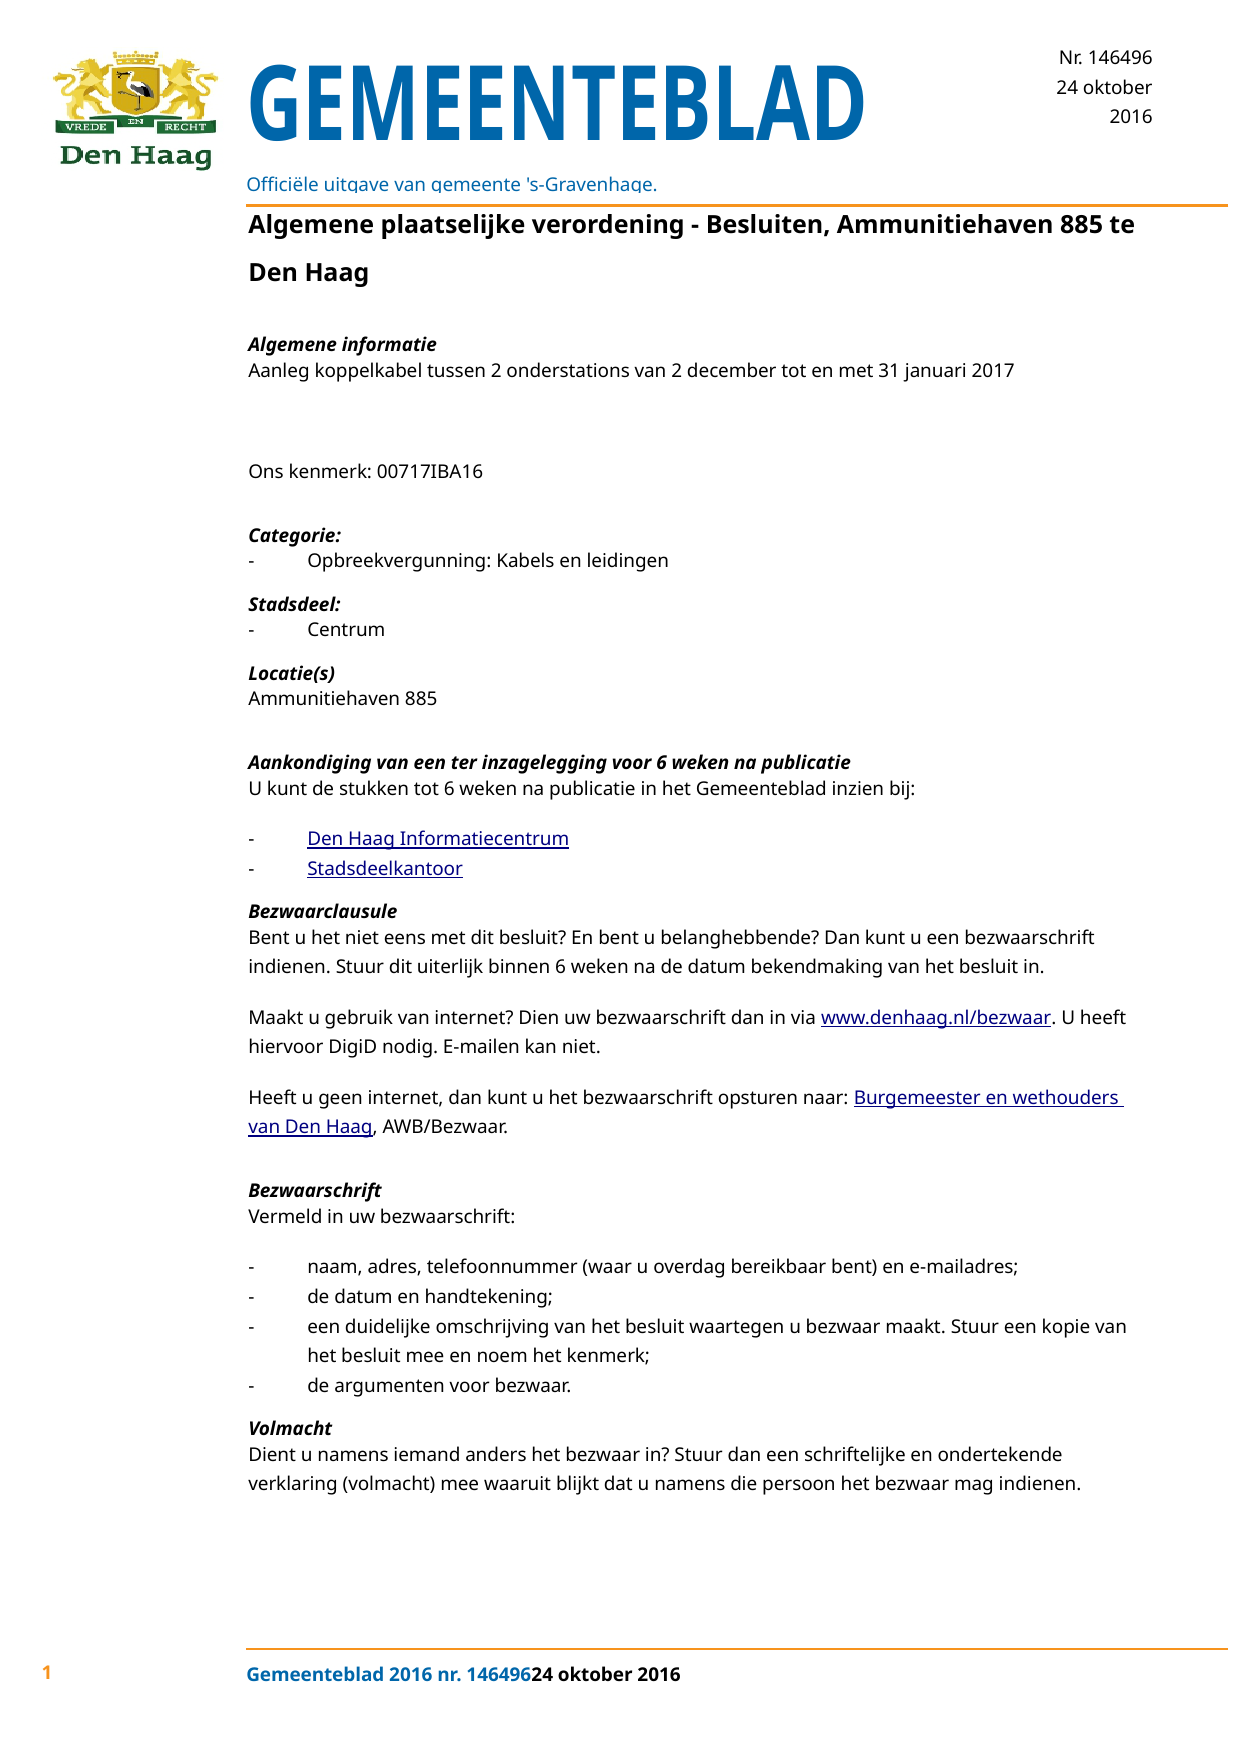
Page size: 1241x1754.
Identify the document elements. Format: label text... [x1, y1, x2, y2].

text U kunt de stukken tot 6 weken na publicatie in het Gemeenteblad inzien bij: [248, 775, 1152, 801]
text Bent u het niet eens met dit besluit? En bent u belanghebbende? Dan kunt u een bezwaarschrift indienen. Stuur dit uiterlijk binnen 6 weken na de datum bekendmaking van het besluit in. [248, 924, 1152, 979]
list naam, adres, telefoonnummer (waar u overdag bereikbaar bent) en e-mailadres; [248, 1254, 1152, 1279]
text Aanleg koppelkabel tussen 2 onderstations van 2 december tot en met 31 januari 2017 [248, 357, 1152, 383]
text Aankondiging van een ter inzagelegging voor 6 weken na publicatie [248, 749, 1152, 775]
text Dient u namens iemand anders het bezwaar in? Stuur dan een schriftelijke en ondertekende verklaring (volmacht) mee waaruit blijkt dat u namens die persoon het bezwaar mag indienen. [248, 1441, 1152, 1496]
text Stadsdeel: [248, 591, 1152, 617]
text Algemene plaatselijke verordening - Besluiten, Ammunitiehaven 885 te Den Haag [248, 207, 1152, 288]
text Locatie(s) [248, 660, 1152, 685]
text Heeft u geen internet, dan kunt u het bezwaarschrift opsturen naar: Burgemeester en wethouders van Den Haag, AWB/Bezwaar. [248, 1084, 1152, 1139]
list Stadsdeelkantoor [248, 855, 1152, 881]
text Maakt u gebruik van internet? Dien uw bezwaarschrift dan in via www.denhaag.nl/bezwaar. U heeft hiervoor DigiD nodig. E-mailen kan niet. [248, 1004, 1152, 1059]
list Centrum [248, 617, 1152, 642]
text Ammunitiehaven 885 [248, 685, 1152, 711]
list Den Haag Informatiecentrum [248, 826, 1152, 851]
text Bezwaarclausule [248, 898, 1152, 924]
text Volmacht [248, 1415, 1152, 1441]
list de argumenten voor bezwaar. [248, 1372, 1152, 1398]
list een duidelijke omschrijving van het besluit waartegen u bezwaar maakt. Stuur een kopie van het besluit mee en noem het kenmerk; [248, 1313, 1152, 1368]
text Ons kenmerk: 00717IBA16 [248, 458, 1152, 484]
text Vermeld in uw bezwaarschrift: [248, 1203, 1152, 1229]
picture [41, 47, 231, 172]
text Bezwaarschrift [248, 1177, 1152, 1203]
text Categorie: [248, 522, 1152, 548]
text Algemene informatie [248, 331, 1152, 357]
list Opbreekvergunning: Kabels en leidingen [248, 548, 1152, 573]
list de datum en handtekening; [248, 1283, 1152, 1309]
